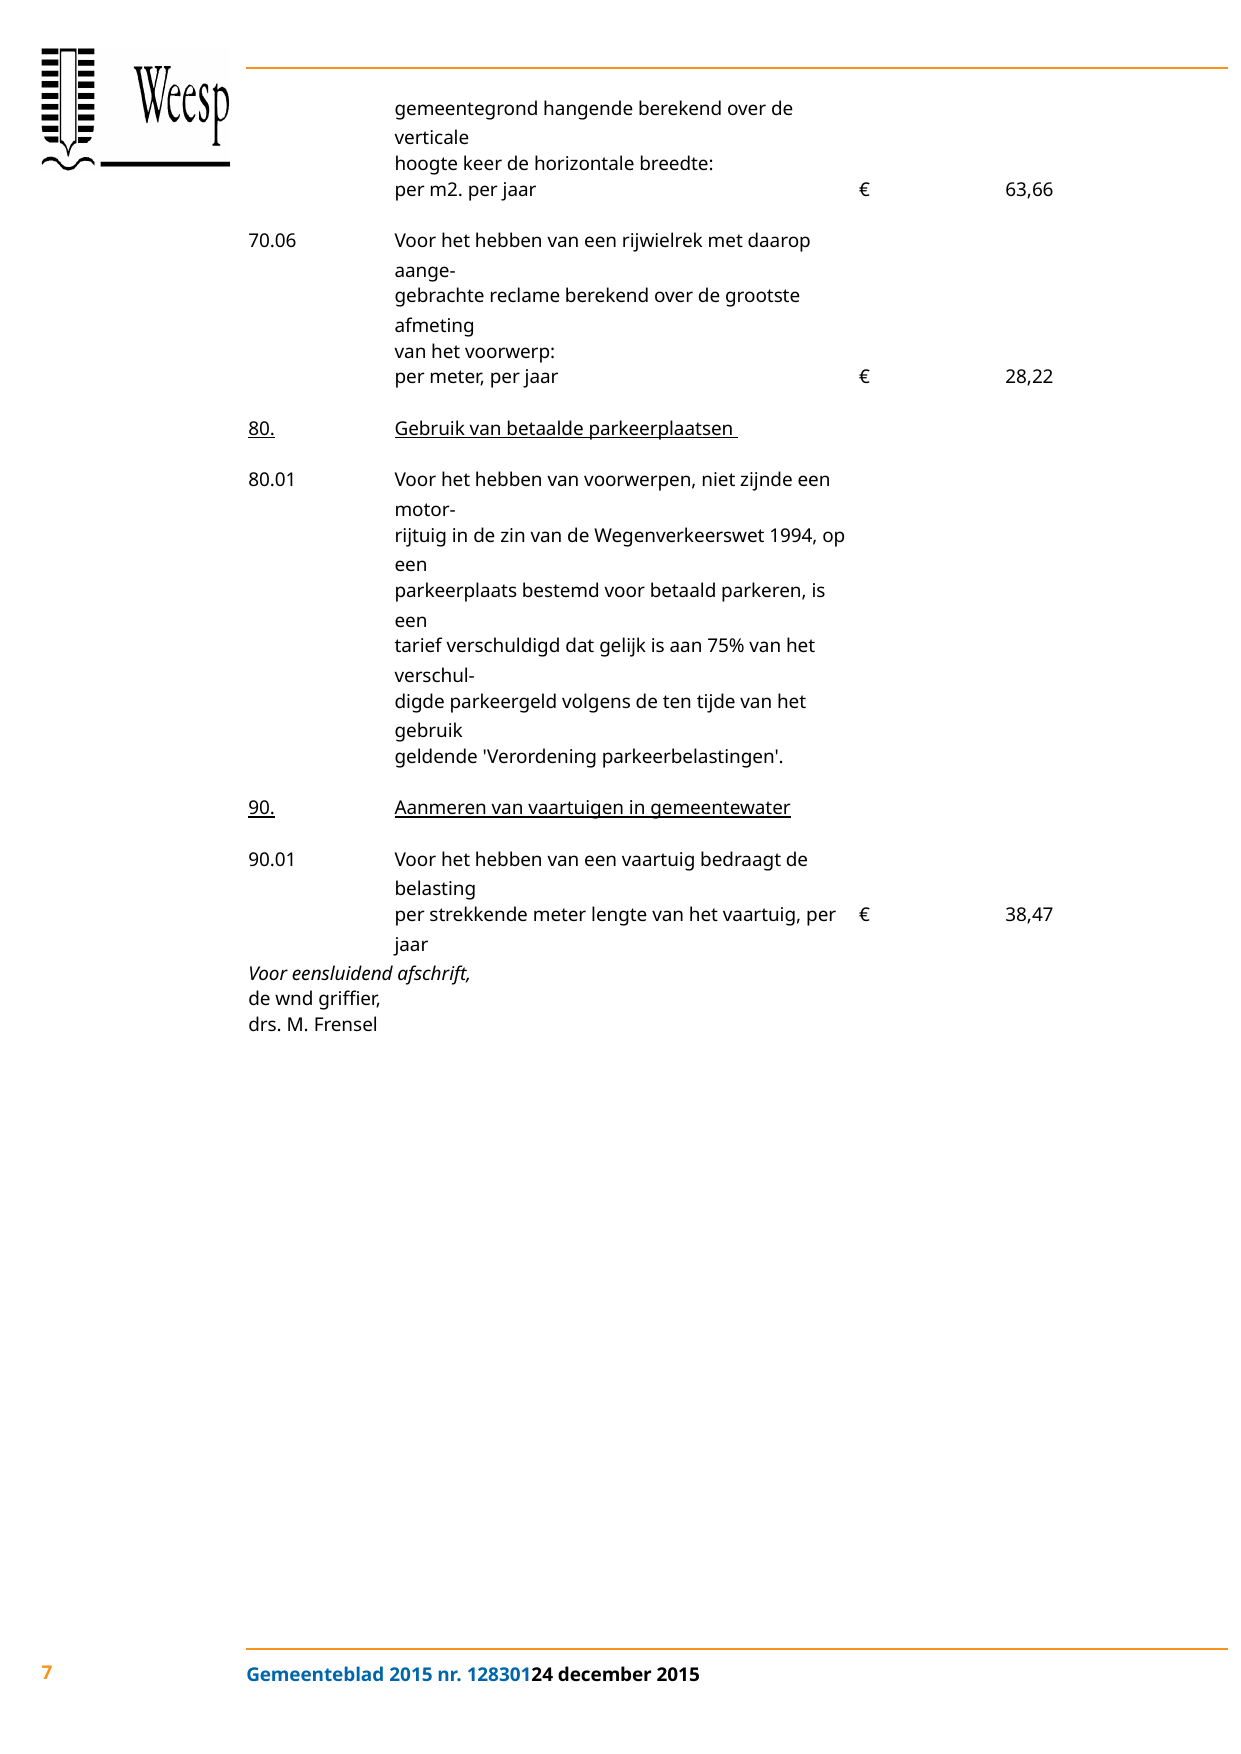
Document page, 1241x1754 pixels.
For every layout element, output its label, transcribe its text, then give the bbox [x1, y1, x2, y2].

table_cell [1005, 522, 1152, 577]
table_cell geldende 'Verordening parkeerbelastingen'. [394, 743, 859, 769]
table_cell [248, 820, 394, 846]
table_cell [1005, 150, 1152, 176]
table_cell [1005, 743, 1152, 769]
table_cell [1005, 338, 1152, 364]
table_cell [1005, 688, 1152, 743]
table_cell [1005, 389, 1152, 415]
table_cell [859, 338, 1005, 364]
table_cell tarief verschuldigd dat gelijk is aan 75% van het verschul- [394, 633, 859, 688]
table_cell [248, 95, 394, 150]
table_cell gemeentegrond hangende berekend over de verticale [394, 95, 859, 150]
table_cell [1005, 95, 1152, 150]
table_cell per meter, per jaar [394, 364, 859, 389]
table_cell [1005, 820, 1152, 846]
table_cell [248, 338, 394, 364]
table_cell [248, 283, 394, 338]
table_cell hoogte keer de horizontale breedte: [394, 150, 859, 176]
table_cell [859, 769, 1005, 794]
table_cell [248, 364, 394, 389]
table_cell Voor het hebben van een vaartuig bedraagt de belasting [394, 846, 859, 901]
text de wnd griffier, [248, 986, 1152, 1011]
table_cell [394, 202, 859, 227]
table_cell [1005, 633, 1152, 688]
table_cell [859, 577, 1005, 632]
table_cell [859, 633, 1005, 688]
table_cell [859, 150, 1005, 176]
table_cell [859, 820, 1005, 846]
text drs. M. Frensel [248, 1011, 1152, 1037]
table_cell [1005, 846, 1152, 901]
table_cell [394, 389, 859, 415]
table_cell [248, 176, 394, 202]
table_cell [859, 688, 1005, 743]
table_cell [1005, 227, 1152, 283]
table_cell per m2. per jaar [394, 176, 859, 202]
table_cell [1005, 441, 1152, 467]
table_cell [248, 150, 394, 176]
table_cell 63,66 [1005, 176, 1152, 202]
table_cell [1005, 415, 1152, 441]
table_cell Voor het hebben van voorwerpen, niet zijnde een motor- [394, 467, 859, 522]
table_cell rijtuig in de zin van de Wegenverkeerswet 1994, op een [394, 522, 859, 577]
table_cell [859, 795, 1005, 820]
table_cell [859, 441, 1005, 467]
table_cell [248, 769, 394, 794]
table_cell van het voorwerp: [394, 338, 859, 364]
table_cell [859, 283, 1005, 338]
picture [41, 47, 231, 172]
table_cell [248, 901, 394, 957]
table_cell [859, 415, 1005, 441]
table_cell [248, 688, 394, 743]
table_cell 80. [248, 415, 394, 441]
table_cell [859, 743, 1005, 769]
table_cell parkeerplaats bestemd voor betaald parkeren, is een [394, 577, 859, 632]
table_cell [1005, 202, 1152, 227]
table_cell 90.01 [248, 846, 394, 901]
table_cell € [859, 901, 1005, 957]
table_cell [248, 522, 394, 577]
table_cell [1005, 283, 1152, 338]
table_cell [859, 227, 1005, 283]
table_cell [248, 743, 394, 769]
table_cell 90. [248, 795, 394, 820]
table_cell [1005, 795, 1152, 820]
table_cell gebrachte reclame berekend over de grootste afmeting [394, 283, 859, 338]
table_cell [248, 577, 394, 632]
table_cell 38,47 [1005, 901, 1152, 957]
table_cell 80.01 [248, 467, 394, 522]
table_cell digde parkeergeld volgens de ten tijde van het gebruik [394, 688, 859, 743]
table_cell [248, 202, 394, 227]
table_cell [1005, 577, 1152, 632]
table_cell [248, 633, 394, 688]
table_cell 70.06 [248, 227, 394, 283]
text Voor eensluidend afschrift, [248, 960, 1152, 986]
table_cell € [859, 176, 1005, 202]
table_cell 28,22 [1005, 364, 1152, 389]
table_cell [394, 441, 859, 467]
table_cell [248, 389, 394, 415]
table_cell [859, 522, 1005, 577]
table_cell [394, 820, 859, 846]
table_cell € [859, 364, 1005, 389]
table_cell [859, 389, 1005, 415]
table_cell [859, 467, 1005, 522]
table_cell [1005, 769, 1152, 794]
table_cell [248, 441, 394, 467]
table_cell [859, 846, 1005, 901]
table_cell [394, 769, 859, 794]
table_cell [859, 95, 1005, 150]
table_cell Gebruik van betaalde parkeerplaatsen [394, 415, 859, 441]
table_cell Voor het hebben van een rijwielrek met daarop aange- [394, 227, 859, 283]
table_cell [1005, 467, 1152, 522]
table_cell per strekkende meter lengte van het vaartuig, per jaar [394, 901, 859, 957]
table_cell Aanmeren van vaartuigen in gemeentewater [394, 795, 859, 820]
table_cell [859, 202, 1005, 227]
